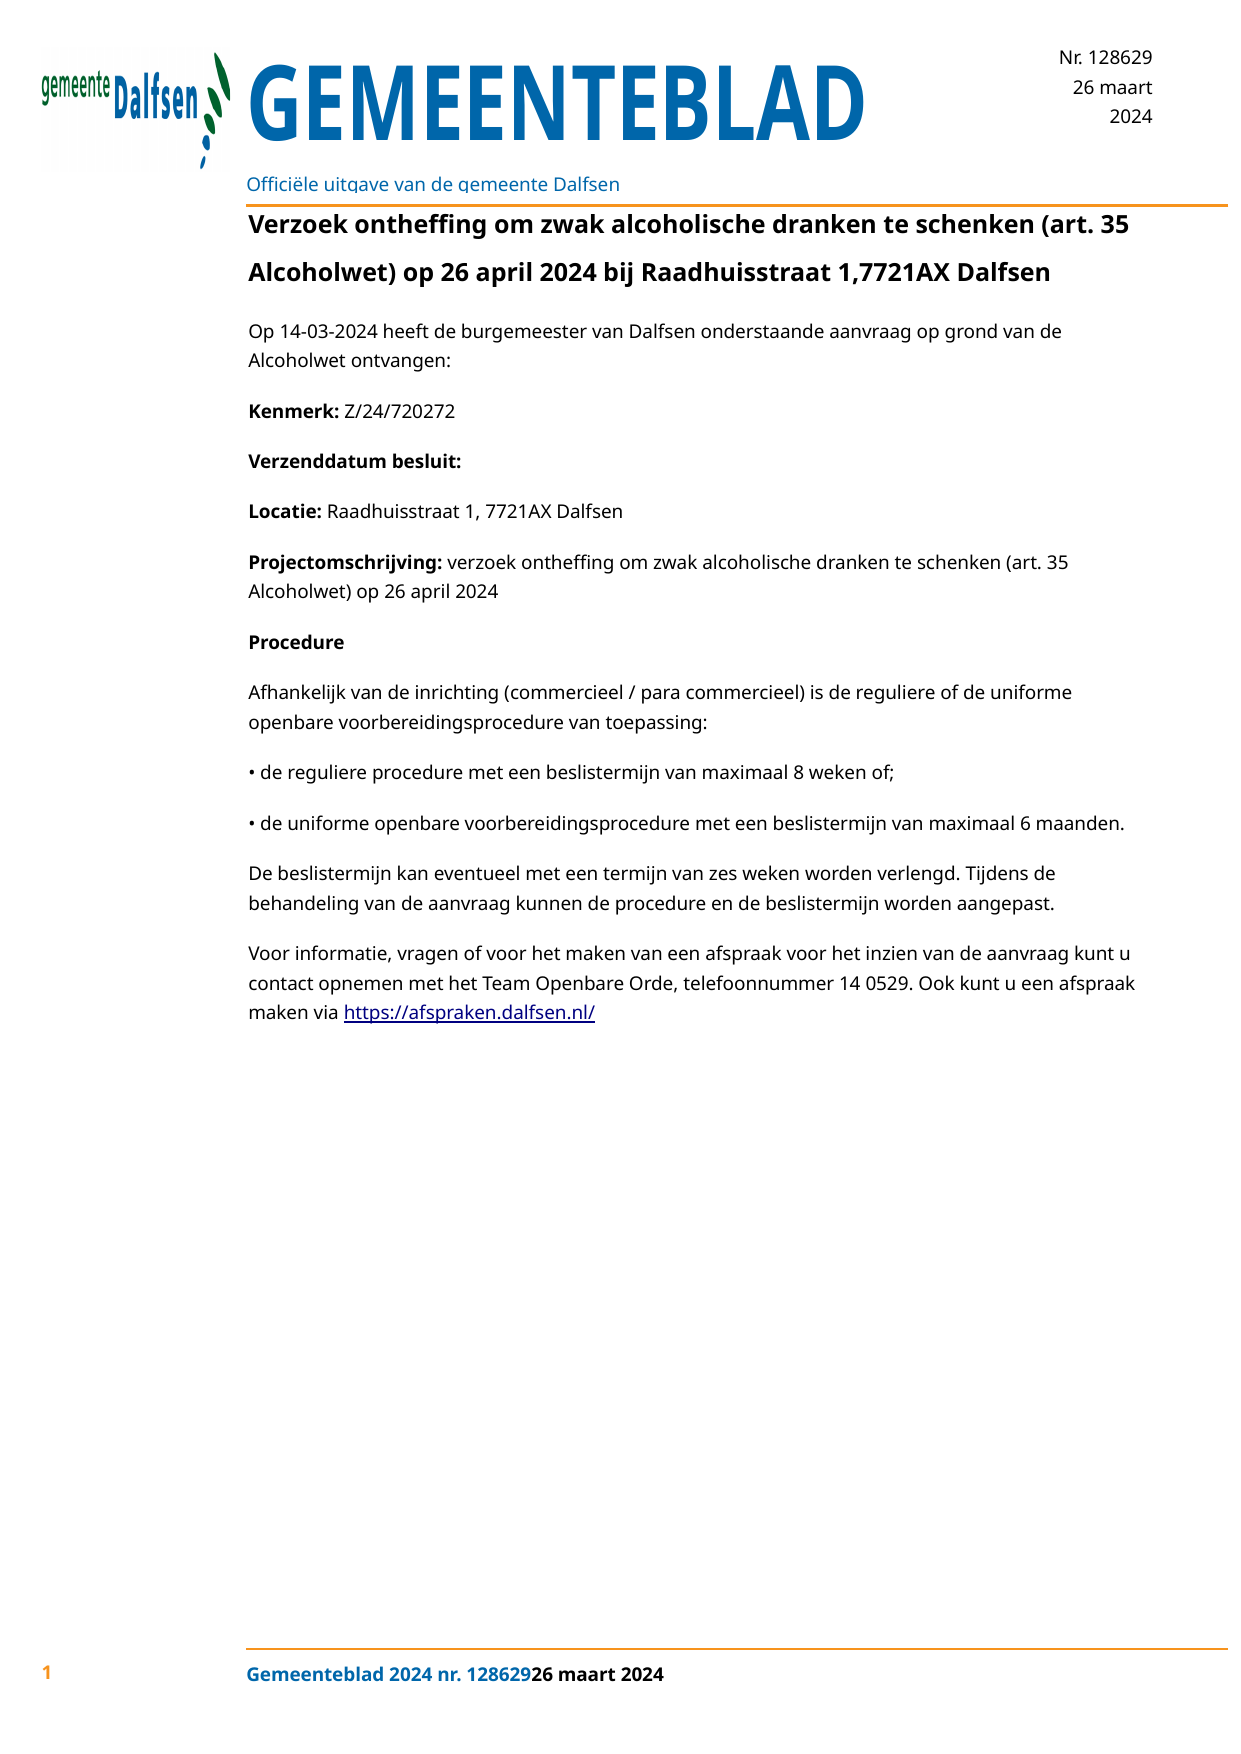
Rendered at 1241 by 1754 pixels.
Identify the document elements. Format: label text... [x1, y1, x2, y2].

text • de uniforme openbare voorbereidingsprocedure met een beslistermijn van maximaal 6 maanden. [248, 810, 1152, 836]
text Verzoek ontheffing om zwak alcoholische dranken te schenken (art. 35 Alcoholwet) op 26 april 2024 bij Raadhuisstraat 1,7721AX Dalfsen [248, 207, 1152, 288]
text • de reguliere procedure met een beslistermijn van maximaal 8 weken of; [248, 759, 1152, 785]
text Verzenddatum besluit: [248, 448, 1152, 474]
text Projectomschrijving: verzoek ontheffing om zwak alcoholische dranken te schenken (art. 35 Alcoholwet) op 26 april 2024 [248, 549, 1152, 604]
text De beslistermijn kan eventueel met een termijn van zes weken worden verlengd. Tijdens de behandeling van de aanvraag kunnen de procedure en de beslistermijn worden aangepast. [248, 860, 1152, 916]
text Procedure [248, 629, 1152, 655]
text Kenmerk: Z/24/720272 [248, 398, 1152, 424]
picture [41, 47, 231, 172]
text Afhankelijk van de inrichting (commercieel / para commercieel) is de reguliere of de uniforme openbare voorbereidingsprocedure van toepassing: [248, 679, 1152, 735]
text Op 14-03-2024 heeft de burgemeester van Dalfsen onderstaande aanvraag op grond van de Alcoholwet ontvangen: [248, 318, 1152, 373]
text Locatie: Raadhuisstraat 1, 7721AX Dalfsen [248, 499, 1152, 524]
text Voor informatie, vragen of voor het maken van een afspraak voor het inzien van de aanvraag kunt u contact opnemen met het Team Openbare Orde, telefoonnummer 14 0529. Ook kunt u een afspraak maken via https://afspraken.dalfsen.nl/ [248, 940, 1152, 1025]
